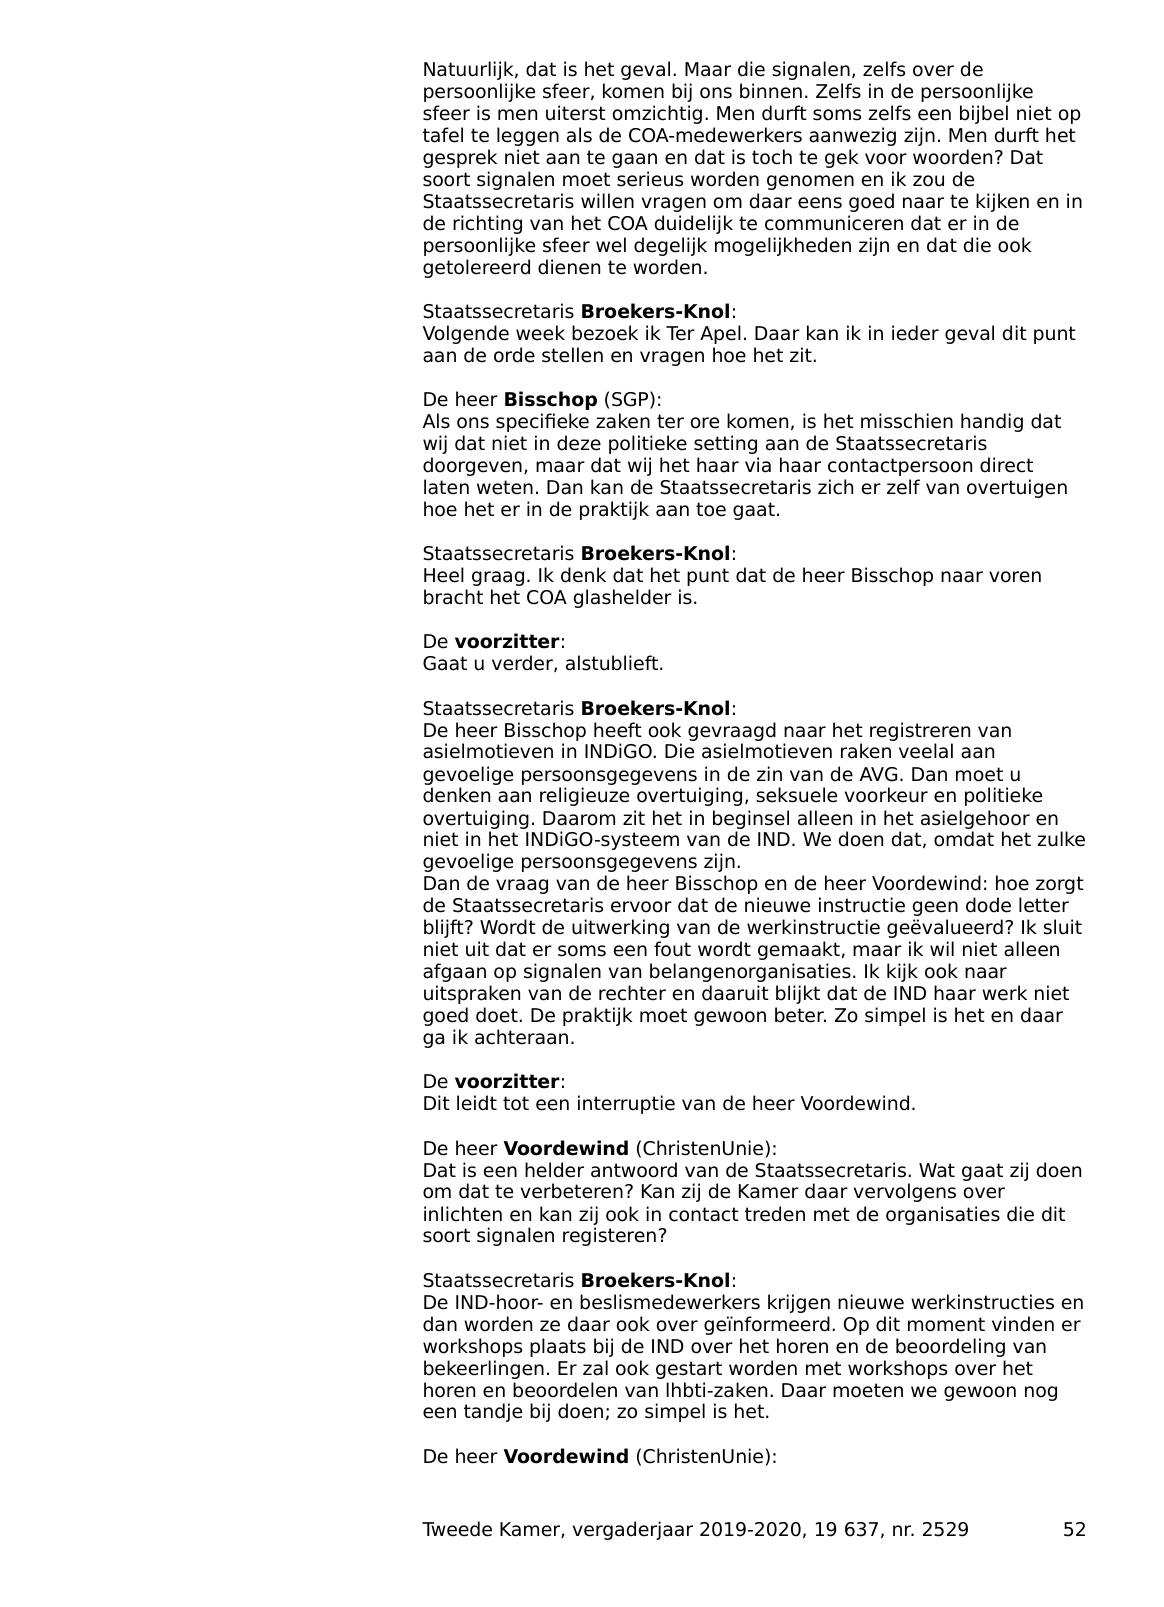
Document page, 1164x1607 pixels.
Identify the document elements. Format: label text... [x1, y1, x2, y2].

text Gaat u verder, alstublieft. [422, 653, 1087, 675]
text Als ons specifieke zaken ter ore komen, is het misschien handig dat wij dat niet in deze politieke setting aan de Staatssecretaris doorgeven, maar dat wij het haar via haar contactpersoon direct laten weten. Dan kan de Staatssecretaris zich er zelf van overtuigen hoe het er in de praktijk aan toe gaat. [422, 411, 1087, 521]
text Natuurlijk, dat is het geval. Maar die signalen, zelfs over de persoonlijke sfeer, komen bij ons binnen. Zelfs in de persoonlijke sfeer is men uiterst omzichtig. Men durft soms zelfs een bijbel niet op tafel te leggen als de COA-medewerkers aanwezig zijn. Men durft het gesprek niet aan te gaan en dat is toch te gek voor woorden? Dat soort signalen moet serieus worden genomen en ik zou de Staatssecretaris willen vragen om daar eens goed naar te kijken en in de richting van het COA duidelijk te communiceren dat er in de persoonlijke sfeer wel degelijk mogelijkheden zijn en dat die ook getolereerd dienen te worden. [422, 59, 1087, 279]
text De heer Bisschop (SGP): [422, 389, 1087, 411]
text Staatssecretaris Broekers-Knol: [422, 1269, 1087, 1292]
text Dit leidt tot een interruptie van de heer Voordewind. [422, 1093, 1087, 1115]
text Dat is een helder antwoord van de Staatssecretaris. Wat gaat zij doen om dat te verbeteren? Kan zij de Kamer daar vervolgens over inlichten en kan zij ook in contact treden met de organisaties die dit soort signalen registeren? [422, 1159, 1087, 1247]
text Dan de vraag van de heer Bisschop en de heer Voordewind: hoe zorgt de Staatssecretaris ervoor dat de nieuwe instructie geen dode letter blijft? Wordt de uitwerking van de werkinstructie geëvalueerd? Ik sluit niet uit dat er soms een fout wordt gemaakt, maar ik wil niet alleen afgaan op signalen van belangenorganisaties. Ik kijk ook naar uitspraken van de rechter en daaruit blijkt dat de IND haar werk niet goed doet. De praktijk moet gewoon beter. Zo simpel is het en daar ga ik achteraan. [422, 873, 1087, 1049]
text De heer Bisschop heeft ook gevraagd naar het registreren van asielmotieven in INDiGO. Die asielmotieven raken veelal aan gevoelige persoonsgegevens in de zin van de AVG. Dan moet u denken aan religieuze overtuiging, seksuele voorkeur en politieke overtuiging. Daarom zit het in beginsel alleen in het asielgehoor en niet in het INDiGO-systeem van de IND. We doen dat, omdat het zulke gevoelige persoonsgegevens zijn. [422, 719, 1087, 873]
text De voorzitter: [422, 1071, 1087, 1093]
text De IND-hoor- en beslismedewerkers krijgen nieuwe werkinstructies en dan worden ze daar ook over geïnformeerd. Op dit moment vinden er workshops plaats bij de IND over het horen en de beoordeling van bekeerlingen. Er zal ook gestart worden met workshops over het horen en beoordelen van lhbti-zaken. Daar moeten we gewoon nog een tandje bij doen; zo simpel is het. [422, 1292, 1087, 1423]
text Staatssecretaris Broekers-Knol: [422, 697, 1087, 719]
text Volgende week bezoek ik Ter Apel. Daar kan ik in ieder geval dit punt aan de orde stellen en vragen hoe het zit. [422, 323, 1087, 367]
text Staatssecretaris Broekers-Knol: [422, 301, 1087, 323]
text De voorzitter: [422, 631, 1087, 653]
text De heer Voordewind (ChristenUnie): [422, 1446, 1087, 1468]
text Staatssecretaris Broekers-Knol: [422, 543, 1087, 565]
text De heer Voordewind (ChristenUnie): [422, 1137, 1087, 1159]
text Heel graag. Ik denk dat het punt dat de heer Bisschop naar voren bracht het COA glashelder is. [422, 565, 1087, 609]
